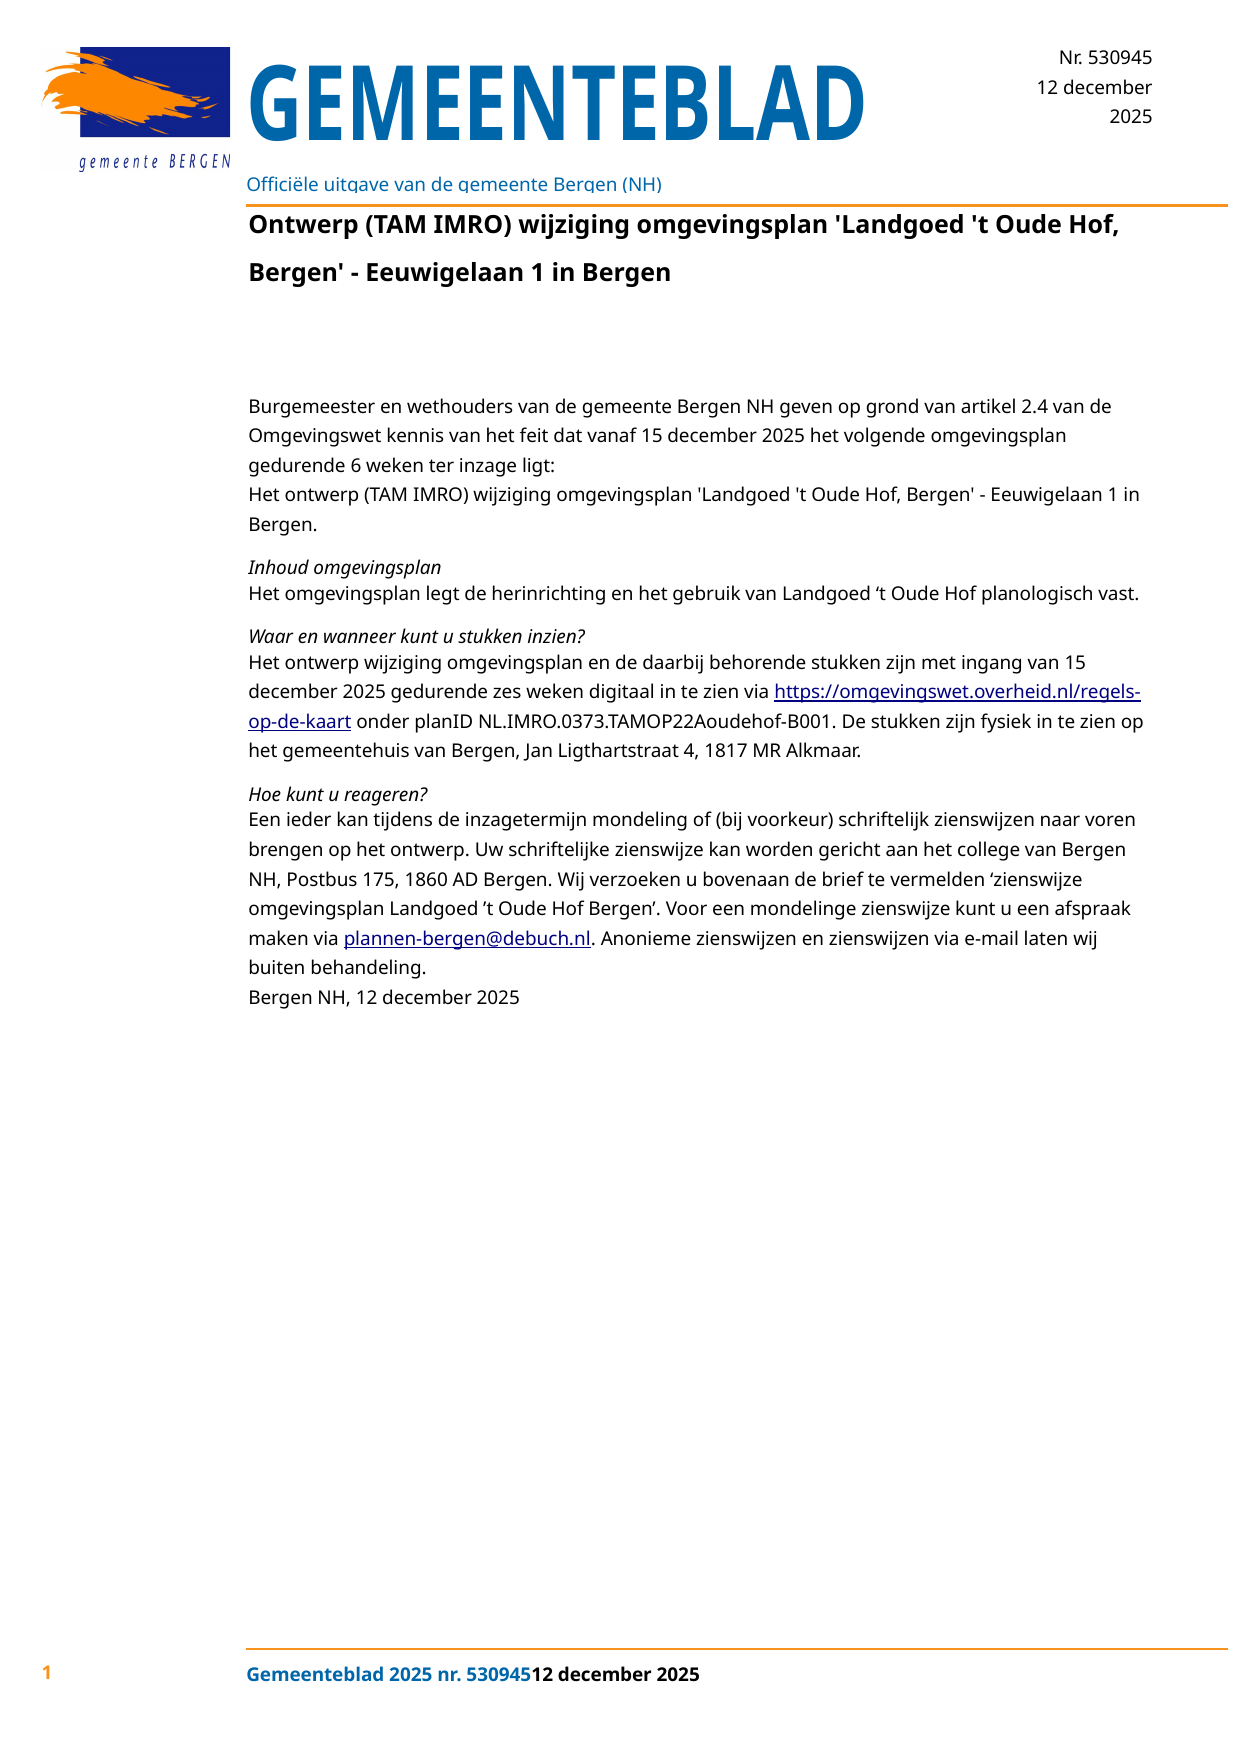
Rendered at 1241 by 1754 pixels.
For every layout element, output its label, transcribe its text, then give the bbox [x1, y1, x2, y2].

text Burgemeester en wethouders van de gemeente Bergen NH geven op grond van artikel 2.4 van de Omgevingswet kennis van het feit dat vanaf 15 december 2025 het volgende omgevingsplan gedurende 6 weken ter inzage ligt: [248, 393, 1152, 478]
text Een ieder kan tijdens de inzagetermijn mondeling of (bij voorkeur) schriftelijk zienswijzen naar voren brengen op het ontwerp. Uw schriftelijke zienswijze kan worden gericht aan het college van Bergen NH, Postbus 175, 1860 AD Bergen. Wij verzoeken u bovenaan de brief te vermelden ‘zienswijze omgevingsplan Landgoed ’t Oude Hof Bergen’. Voor een mondelinge zienswijze kunt u een afspraak maken via plannen-bergen@debuch.nl. Anonieme zienswijzen en zienswijzen via e-mail laten wij buiten behandeling. [248, 807, 1152, 980]
text Bergen NH, 12 december 2025 [248, 984, 1152, 1010]
text Het omgevingsplan legt de herinrichting en het gebruik van Landgoed ‘t Oude Hof planologisch vast. [248, 580, 1152, 606]
text Het ontwerp wijziging omgevingsplan en de daarbij behorende stukken zijn met ingang van 15 december 2025 gedurende zes weken digitaal in te zien via https://omgevingswet.overheid.nl/regels-op-de-kaart onder planID NL.IMRO.0373.TAMOP22Aoudehof-B001. De stukken zijn fysiek in te zien op het gemeentehuis van Bergen, Jan Ligthartstraat 4, 1817 MR Alkmaar. [248, 649, 1152, 763]
text Hoe kunt u reageren? [248, 781, 1152, 807]
text Inhoud omgevingsplan [248, 554, 1152, 580]
text Waar en wanneer kunt u stukken inzien? [248, 623, 1152, 649]
picture [41, 47, 231, 172]
text Het ontwerp (TAM IMRO) wijziging omgevingsplan 'Landgoed 't Oude Hof, Bergen' - Eeuwigelaan 1 in Bergen. [248, 482, 1152, 537]
text Ontwerp (TAM IMRO) wijziging omgevingsplan 'Landgoed 't Oude Hof, Bergen' - Eeuwigelaan 1 in Bergen [248, 207, 1152, 288]
